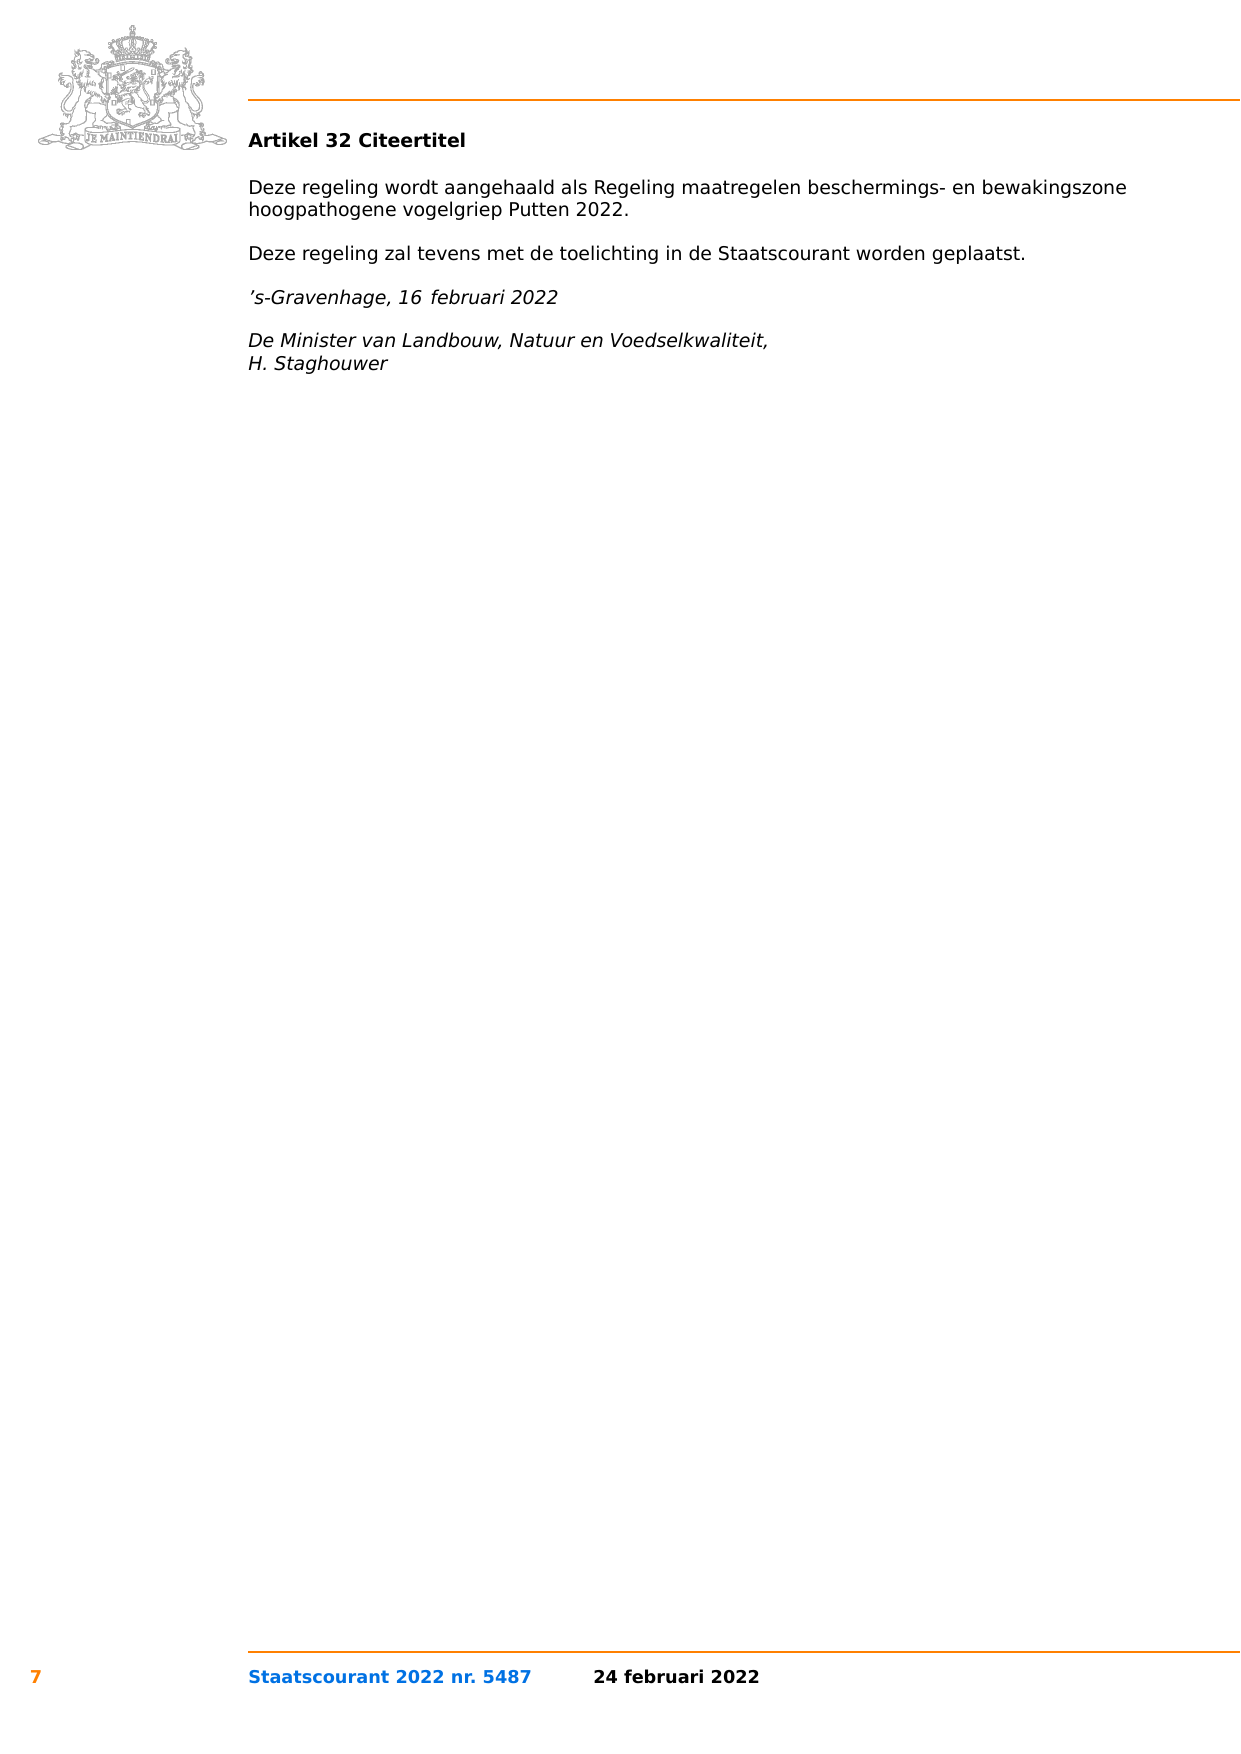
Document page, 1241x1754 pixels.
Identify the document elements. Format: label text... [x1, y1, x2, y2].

text ’s-Gravenhage, 16 februari 2022 [248, 287, 1163, 308]
text Deze regeling zal tevens met de toelichting in de Staatscourant worden geplaatst. [248, 243, 1163, 265]
text Deze regeling wordt aangehaald als Regeling maatregelen beschermings- en bewakingszone hoogpathogene vogelgriep Putten 2022. [248, 177, 1163, 221]
text De Minister van Landbouw, Natuur en Voedselkwaliteit, H. Staghouwer [248, 330, 1163, 374]
subtitle Artikel 32 Citeertitel [248, 130, 1163, 152]
picture [38, 25, 227, 150]
